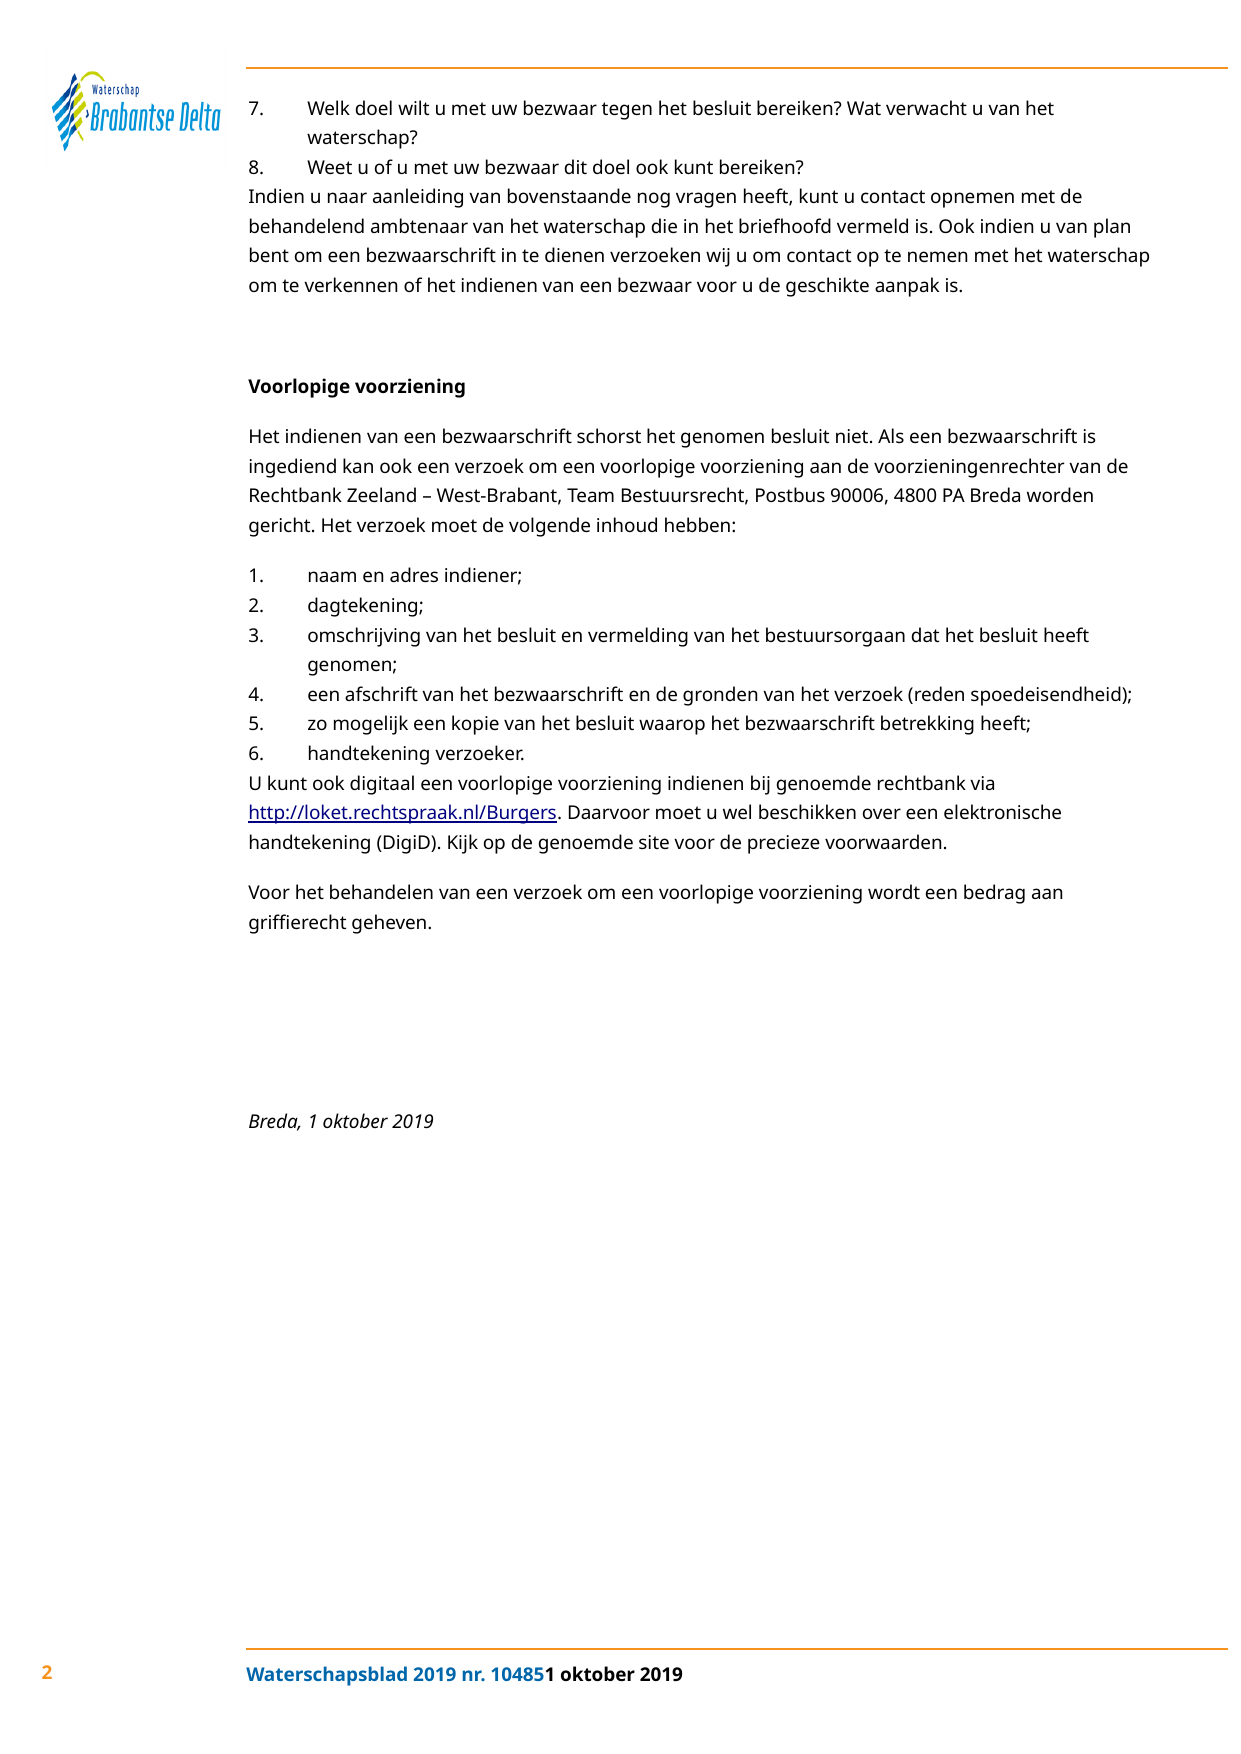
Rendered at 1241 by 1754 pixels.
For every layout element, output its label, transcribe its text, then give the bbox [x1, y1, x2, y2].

list een afschrift van het bezwaarschrift en de gronden van het verzoek (reden spoedeisendheid); [248, 681, 1152, 707]
list Welk doel wilt u met uw bezwaar tegen het besluit bereiken? Wat verwacht u van het waterschap? [248, 95, 1152, 150]
picture [41, 47, 231, 172]
list omschrijving van het besluit en vermelding van het bestuursorgaan dat het besluit heeft genomen; [248, 622, 1152, 677]
list Weet u of u met uw bezwaar dit doel ook kunt bereiken? [248, 154, 1152, 180]
text Het indienen van een bezwaarschrift schorst het genomen besluit niet. Als een bezwaarschrift is ingediend kan ook een verzoek om een voorlopige voorziening aan de voorzieningenrechter van de Rechtbank Zeeland – West-Brabant, Team Bestuursrecht, Postbus 90006, 4800 PA Breda worden gericht. Het verzoek moet de volgende inhoud hebben: [248, 423, 1152, 538]
text Voor het behandelen van een verzoek om een voorlopige voorziening wordt een bedrag aan griffierecht geheven. [248, 879, 1152, 935]
text U kunt ook digitaal een voorlopige voorziening indienen bij genoemde rechtbank via http://loket.rechtspraak.nl/Burgers. Daarvoor moet u wel beschikken over een elektronische handtekening (DigiD). Kijk op de genoemde site voor de precieze voorwaarden. [248, 770, 1152, 855]
list handtekening verzoeker. [248, 740, 1152, 766]
text Indien u naar aanleiding van bovenstaande nog vragen heeft, kunt u contact opnemen met de behandelend ambtenaar van het waterschap die in het briefhoofd vermeld is. Ook indien u van plan bent om een bezwaarschrift in te dienen verzoeken wij u om contact op te nemen met het waterschap om te verkennen of het indienen van een bezwaar voor u de geschikte aanpak is. [248, 183, 1152, 298]
text Breda, 1 oktober 2019 [248, 1108, 1152, 1134]
list dagtekening; [248, 592, 1152, 618]
list naam en adres indiener; [248, 563, 1152, 588]
text Voorlopige voorziening [248, 373, 1152, 399]
list zo mogelijk een kopie van het besluit waarop het bezwaarschrift betrekking heeft; [248, 711, 1152, 736]
